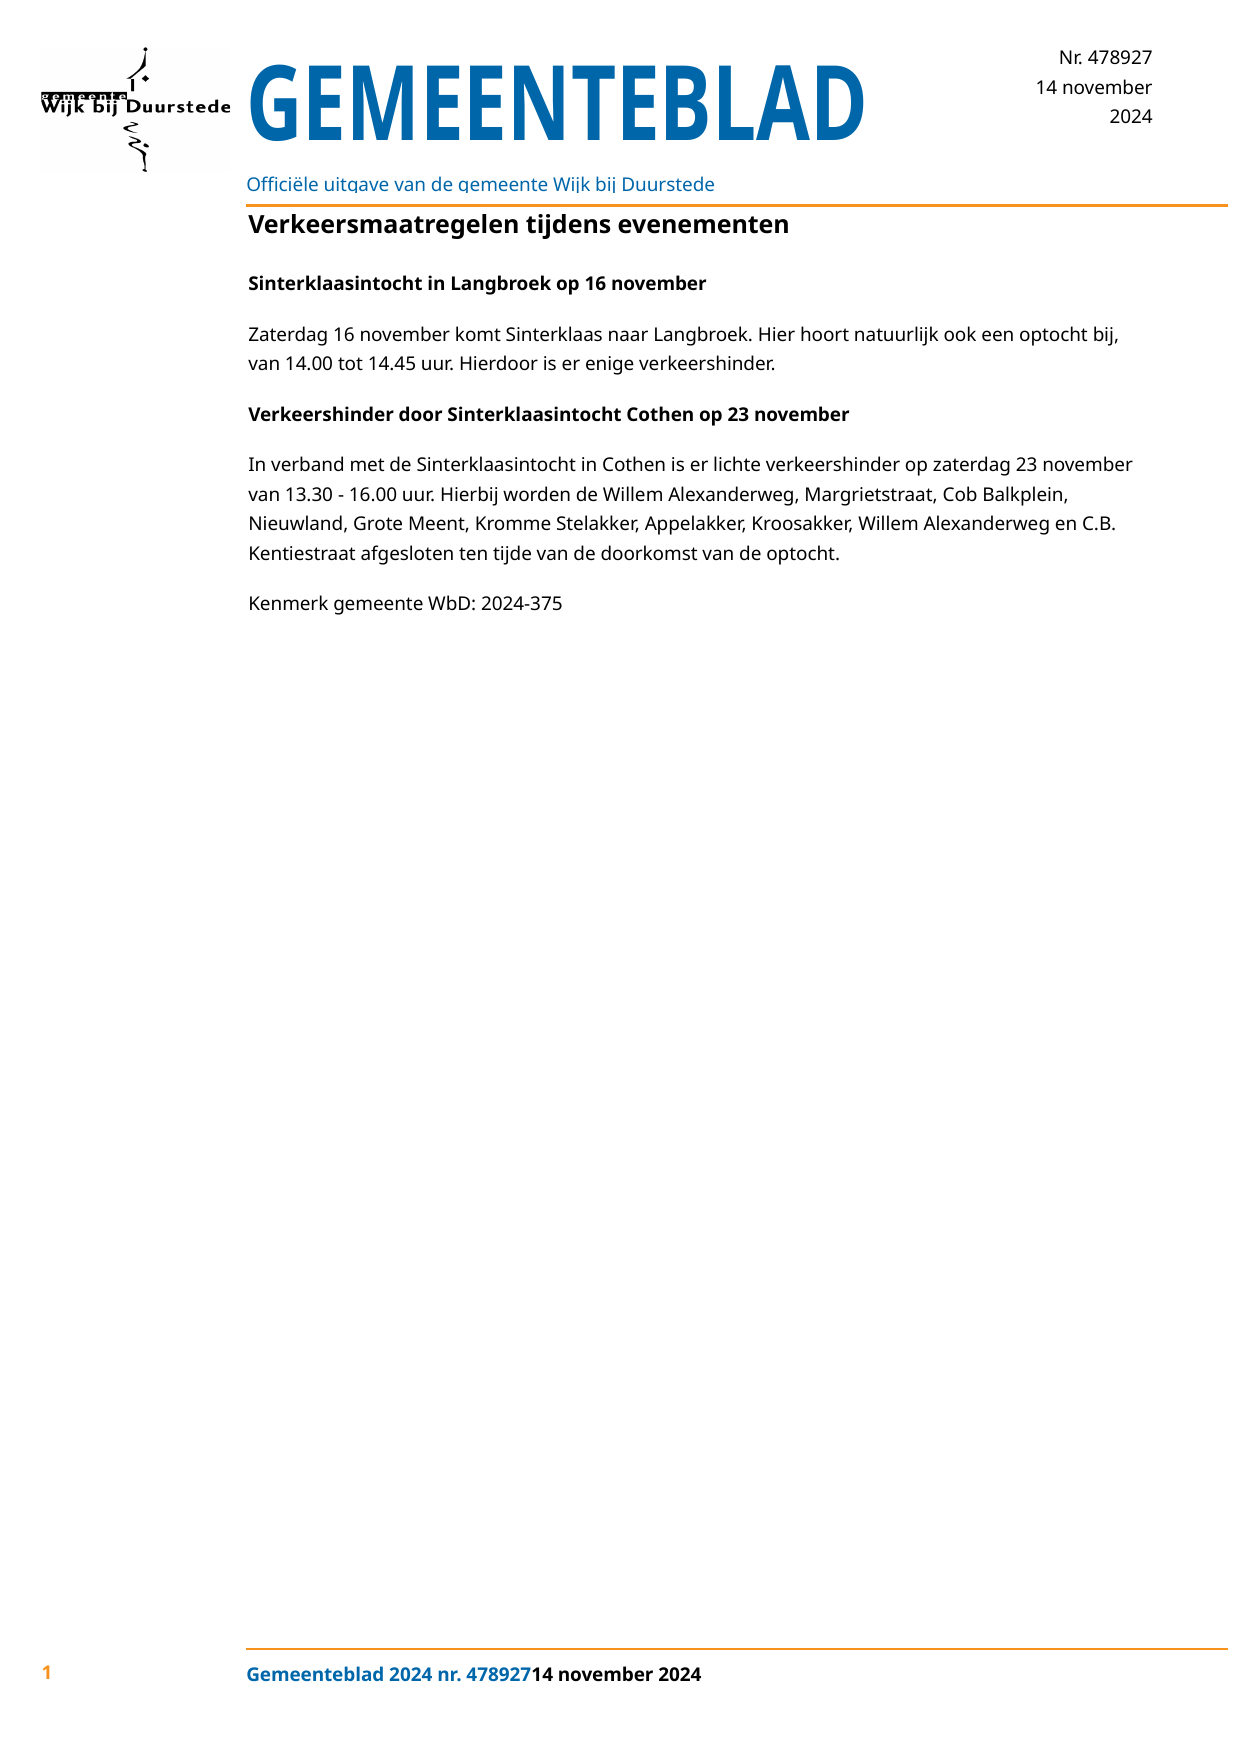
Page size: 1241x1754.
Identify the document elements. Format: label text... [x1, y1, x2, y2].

picture [41, 47, 231, 172]
text Kenmerk gemeente WbD: 2024-375 [248, 590, 1152, 616]
text Verkeershinder door Sinterklaasintocht Cothen op 23 november [248, 401, 1152, 426]
text Sinterklaasintocht in Langbroek op 16 november [248, 270, 1152, 296]
text Verkeersmaatregelen tijdens evenementen [248, 207, 1152, 241]
text Zaterdag 16 november komt Sinterklaas naar Langbroek. Hier hoort natuurlijk ook een optocht bij, van 14.00 tot 14.45 uur. Hierdoor is er enige verkeershinder. [248, 321, 1152, 376]
text In verband met de Sinterklaasintocht in Cothen is er lichte verkeershinder op zaterdag 23 november van 13.30 - 16.00 uur. Hierbij worden de Willem Alexanderweg, Margrietstraat, Cob Balkplein, Nieuwland, Grote Meent, Kromme Stelakker, Appelakker, Kroosakker, Willem Alexanderweg en C.B. Kentiestraat afgesloten ten tijde van de doorkomst van de optocht. [248, 451, 1152, 566]
